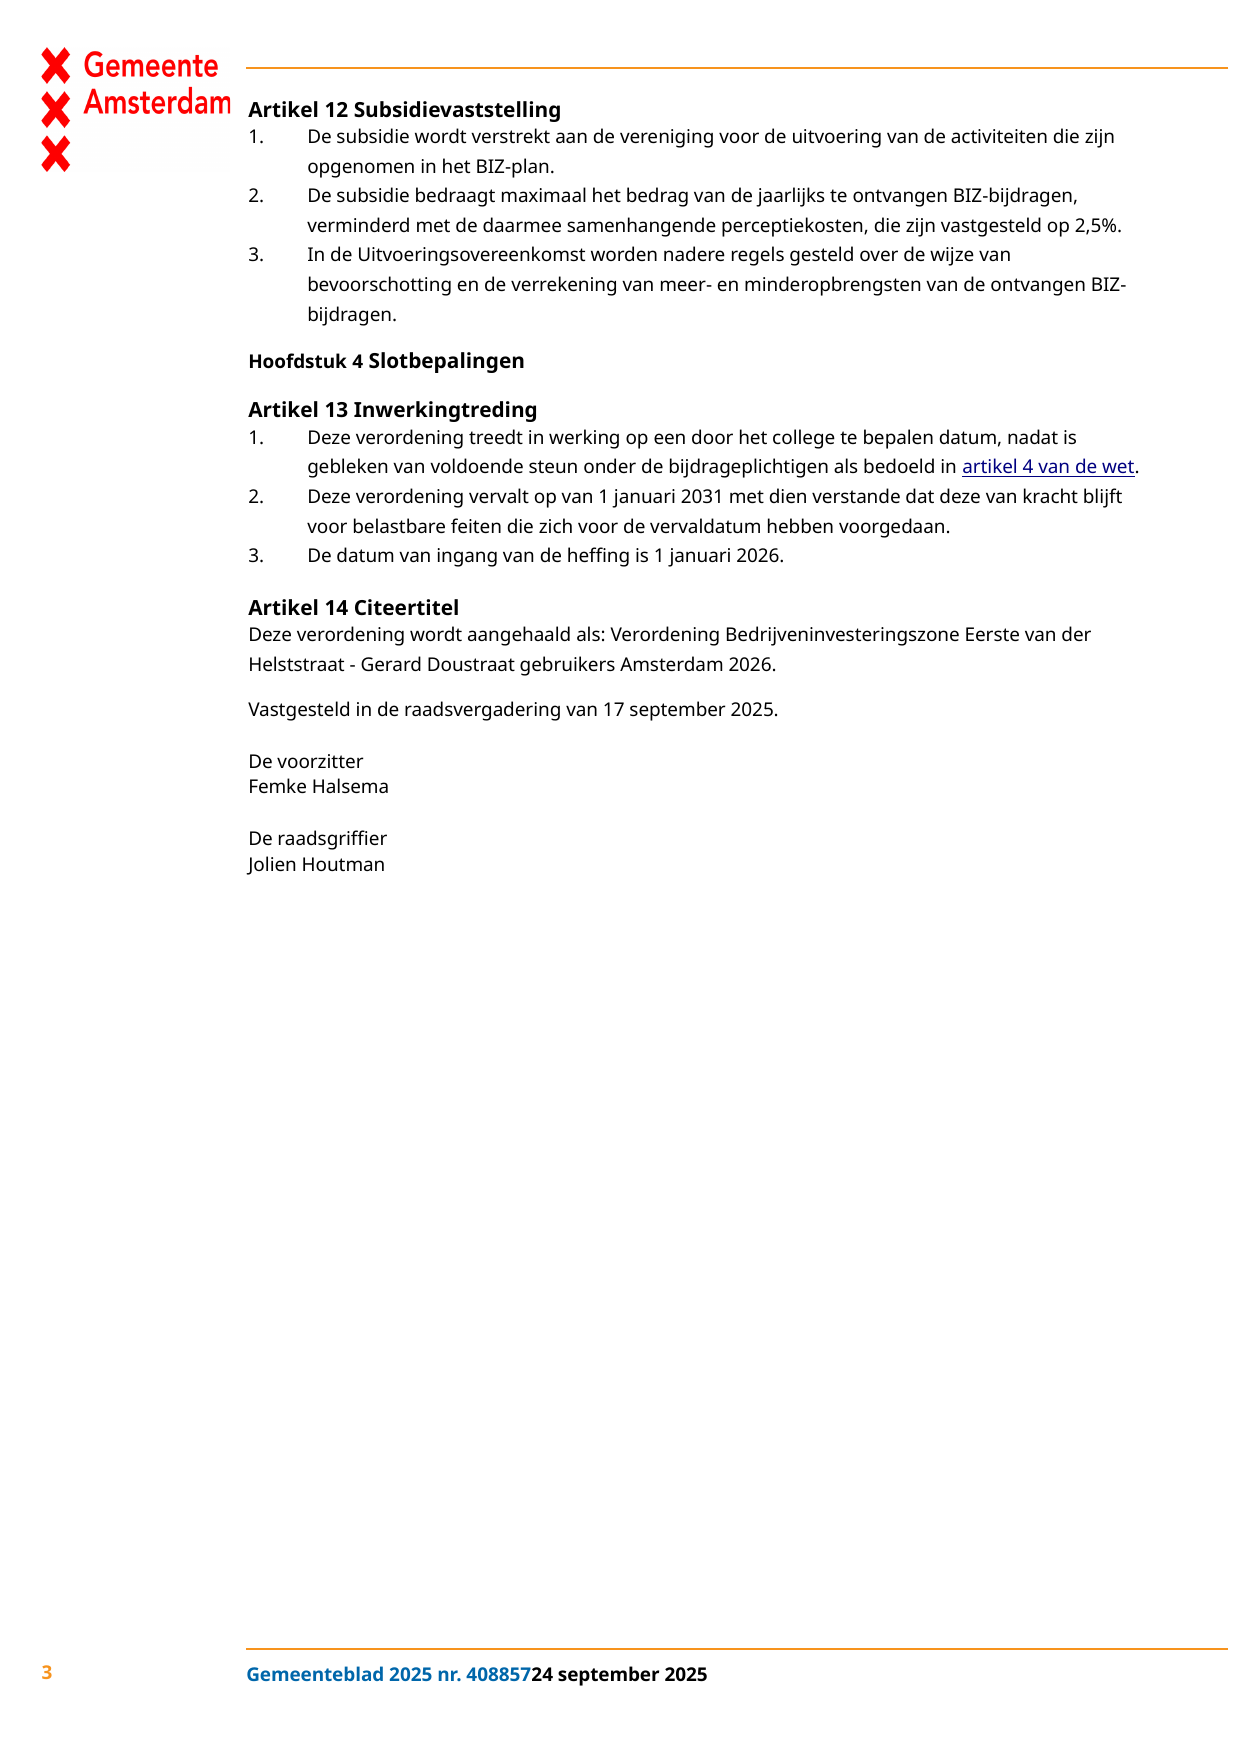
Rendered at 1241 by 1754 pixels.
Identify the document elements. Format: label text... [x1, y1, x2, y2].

list De datum van ingang van de heffing is 1 januari 2026. [248, 542, 1152, 568]
list De subsidie wordt verstrekt aan de vereniging voor de uitvoering van de activiteiten die zijn opgenomen in het BIZ-plan. [248, 123, 1152, 178]
text Deze verordening wordt aangehaald als: Verordening Bedrijveninvesteringszone Eerste van der Helststraat - Gerard Doustraat gebruikers Amsterdam 2026. [248, 621, 1152, 677]
text De raadsgriffier [248, 825, 1152, 851]
text Vastgesteld in de raadsvergadering van 17 september 2025. [248, 696, 1152, 722]
text Femke Halsema [248, 774, 1152, 799]
text Artikel 14 Citeertitel [248, 593, 1152, 621]
list In de Uitvoeringsovereenkomst worden nadere regels gesteld over de wijze van bevoorschotting en de verrekening van meer- en minderopbrengsten van de ontvangen BIZ-bijdragen. [248, 242, 1152, 326]
picture [41, 47, 231, 172]
text Hoofdstuk 4 Slotbepalingen [248, 346, 1152, 375]
list De subsidie bedraagt maximaal het bedrag van de jaarlijks te ontvangen BIZ-bijdragen, verminderd met de daarmee samenhangende perceptiekosten, die zijn vastgesteld op 2,5%. [248, 182, 1152, 238]
list Deze verordening treedt in werking op een door het college te bepalen datum, nadat is gebleken van voldoende steun onder de bijdrageplichtigen als bedoeld in artikel 4 van de wet. [248, 424, 1152, 479]
list Deze verordening vervalt op van 1 januari 2031 met dien verstande dat deze van kracht blijft voor belastbare feiten die zich voor de vervaldatum hebben voorgedaan. [248, 483, 1152, 538]
text Artikel 12 Subsidievaststelling [248, 95, 1152, 123]
text Artikel 13 Inwerkingtreding [248, 396, 1152, 424]
text Jolien Houtman [248, 851, 1152, 877]
text De voorzitter [248, 748, 1152, 774]
